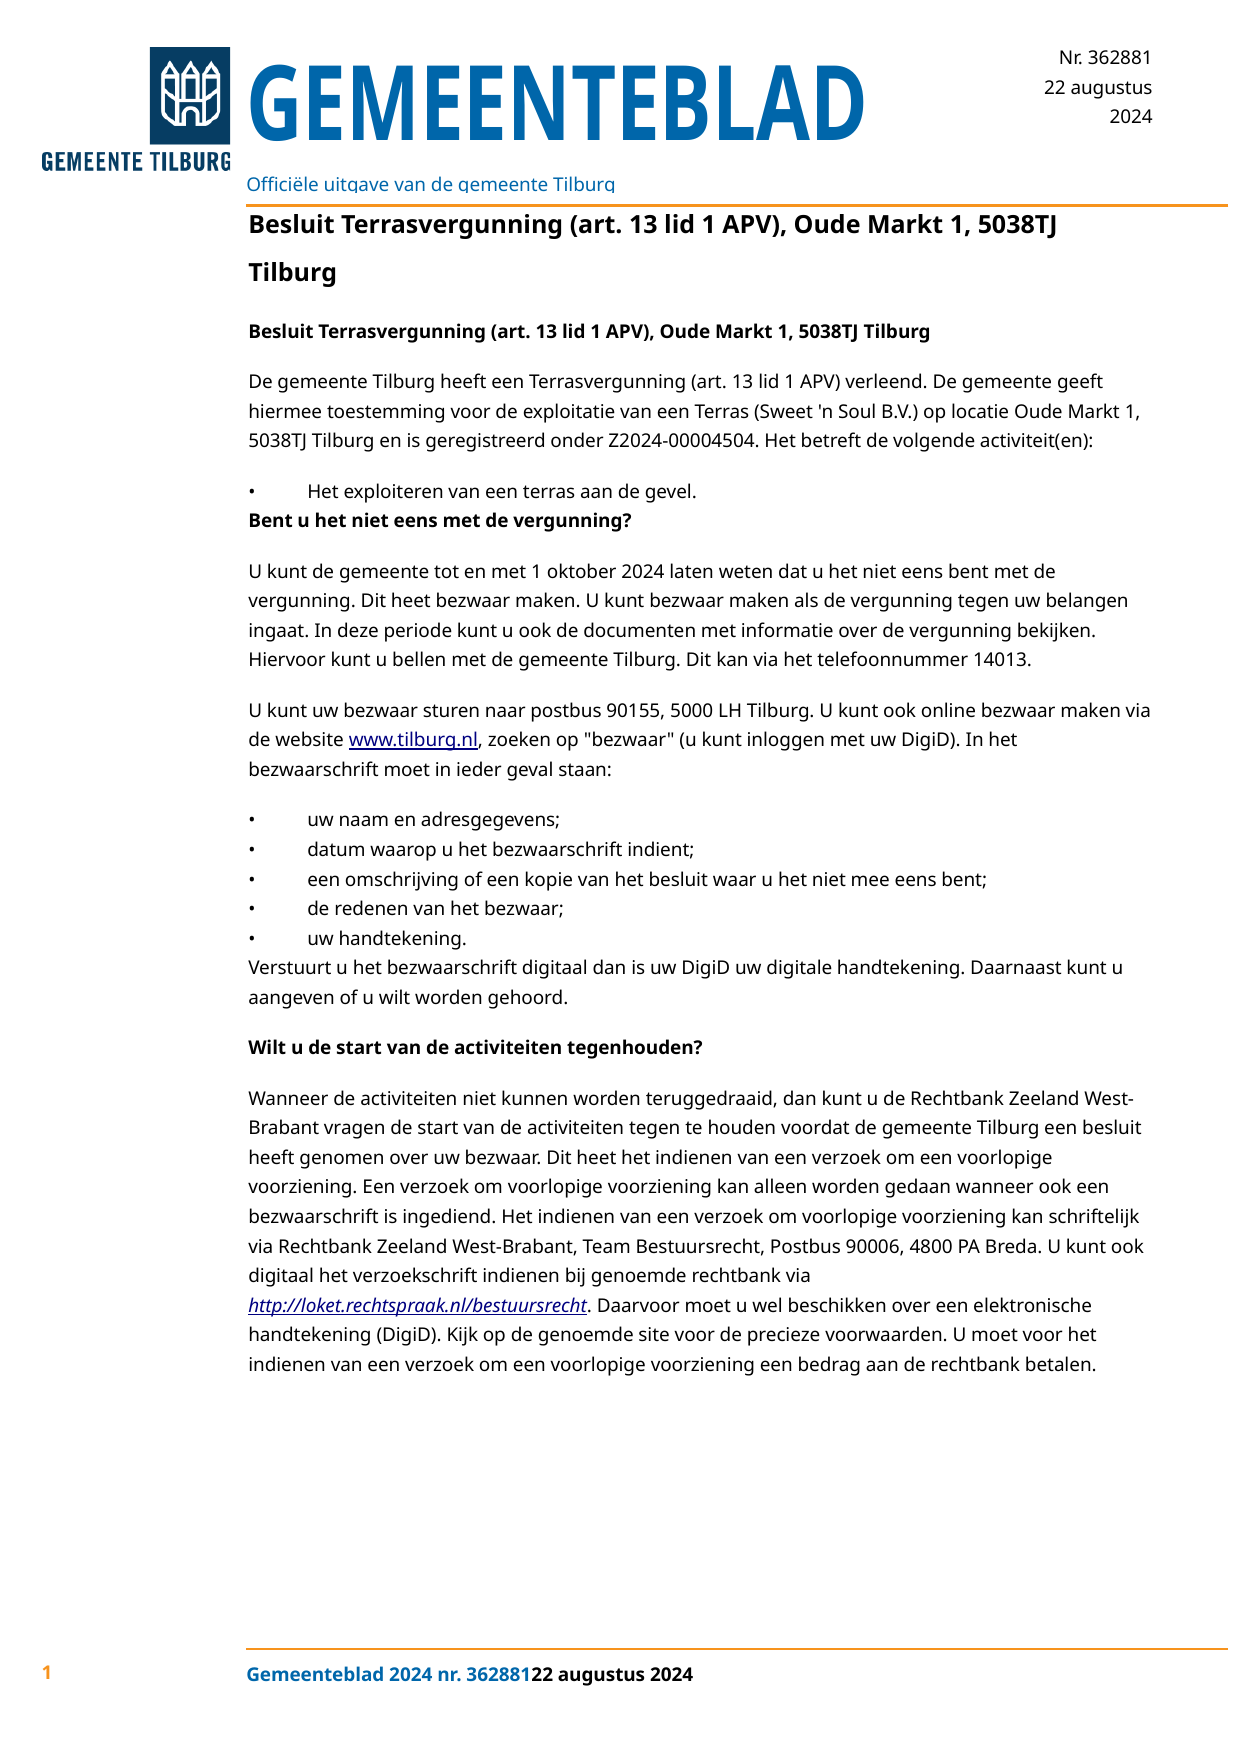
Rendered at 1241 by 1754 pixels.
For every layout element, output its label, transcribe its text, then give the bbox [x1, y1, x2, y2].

text U kunt de gemeente tot en met 1 oktober 2024 laten weten dat u het niet eens bent met de vergunning. Dit heet bezwaar maken. U kunt bezwaar maken als de vergunning tegen uw belangen ingaat. In deze periode kunt u ook de documenten met informatie over de vergunning bekijken. Hiervoor kunt u bellen met de gemeente Tilburg. Dit kan via het telefoonnummer 14013. [248, 558, 1152, 672]
text Bent u het niet eens met de vergunning? [248, 507, 1152, 533]
text Besluit Terrasvergunning (art. 13 lid 1 APV), Oude Markt 1, 5038TJ Tilburg [248, 318, 1152, 344]
list een omschrijving of een kopie van het besluit waar u het niet mee eens bent; [248, 866, 1152, 892]
text Verstuurt u het bezwaarschrift digitaal dan is uw DigiD uw digitale handtekening. Daarnaast kunt u aangeven of u wilt worden gehoord. [248, 954, 1152, 1010]
text U kunt uw bezwaar sturen naar postbus 90155, 5000 LH Tilburg. U kunt ook online bezwaar maken via de website www.tilburg.nl, zoeken op "bezwaar" (u kunt inloggen met uw DigiD). In het bezwaarschrift moet in ieder geval staan: [248, 697, 1152, 782]
list uw naam en adresgegevens; [248, 807, 1152, 832]
text De gemeente Tilburg heeft een Terrasvergunning (art. 13 lid 1 APV) verleend. De gemeente geeft hiermee toestemming voor de exploitatie van een Terras (Sweet 'n Soul B.V.) op locatie Oude Markt 1, 5038TJ Tilburg en is geregistreerd onder Z2024-00004504. Het betreft de volgende activiteit(en): [248, 368, 1152, 453]
list uw handtekening. [248, 925, 1152, 951]
text Wanneer de activiteiten niet kunnen worden teruggedraaid, dan kunt u de Rechtbank Zeeland West-Brabant vragen de start van de activiteiten tegen te houden voordat de gemeente Tilburg een besluit heeft genomen over uw bezwaar. Dit heet het indienen van een verzoek om een voorlopige voorziening. Een verzoek om voorlopige voorziening kan alleen worden gedaan wanneer ook een bezwaarschrift is ingediend. Het indienen van een verzoek om voorlopige voorziening kan schriftelijk via Rechtbank Zeeland West-Brabant, Team Bestuursrecht, Postbus 90006, 4800 PA Breda. U kunt ook digitaal het verzoekschrift indienen bij genoemde rechtbank via http://loket.rechtspraak.nl/bestuursrecht. Daarvoor moet u wel beschikken over een elektronische handtekening (DigiD). Kijk op de genoemde site voor de precieze voorwaarden. U moet voor het indienen van een verzoek om een voorlopige voorziening een bedrag aan de rechtbank betalen. [248, 1085, 1152, 1377]
text Besluit Terrasvergunning (art. 13 lid 1 APV), Oude Markt 1, 5038TJ Tilburg [248, 207, 1152, 288]
picture [41, 47, 231, 172]
list Het exploiteren van een terras aan de gevel. [248, 478, 1152, 504]
list datum waarop u het bezwaarschrift indient; [248, 836, 1152, 862]
text Wilt u de start van de activiteiten tegenhouden? [248, 1034, 1152, 1060]
list de redenen van het bezwaar; [248, 895, 1152, 921]
